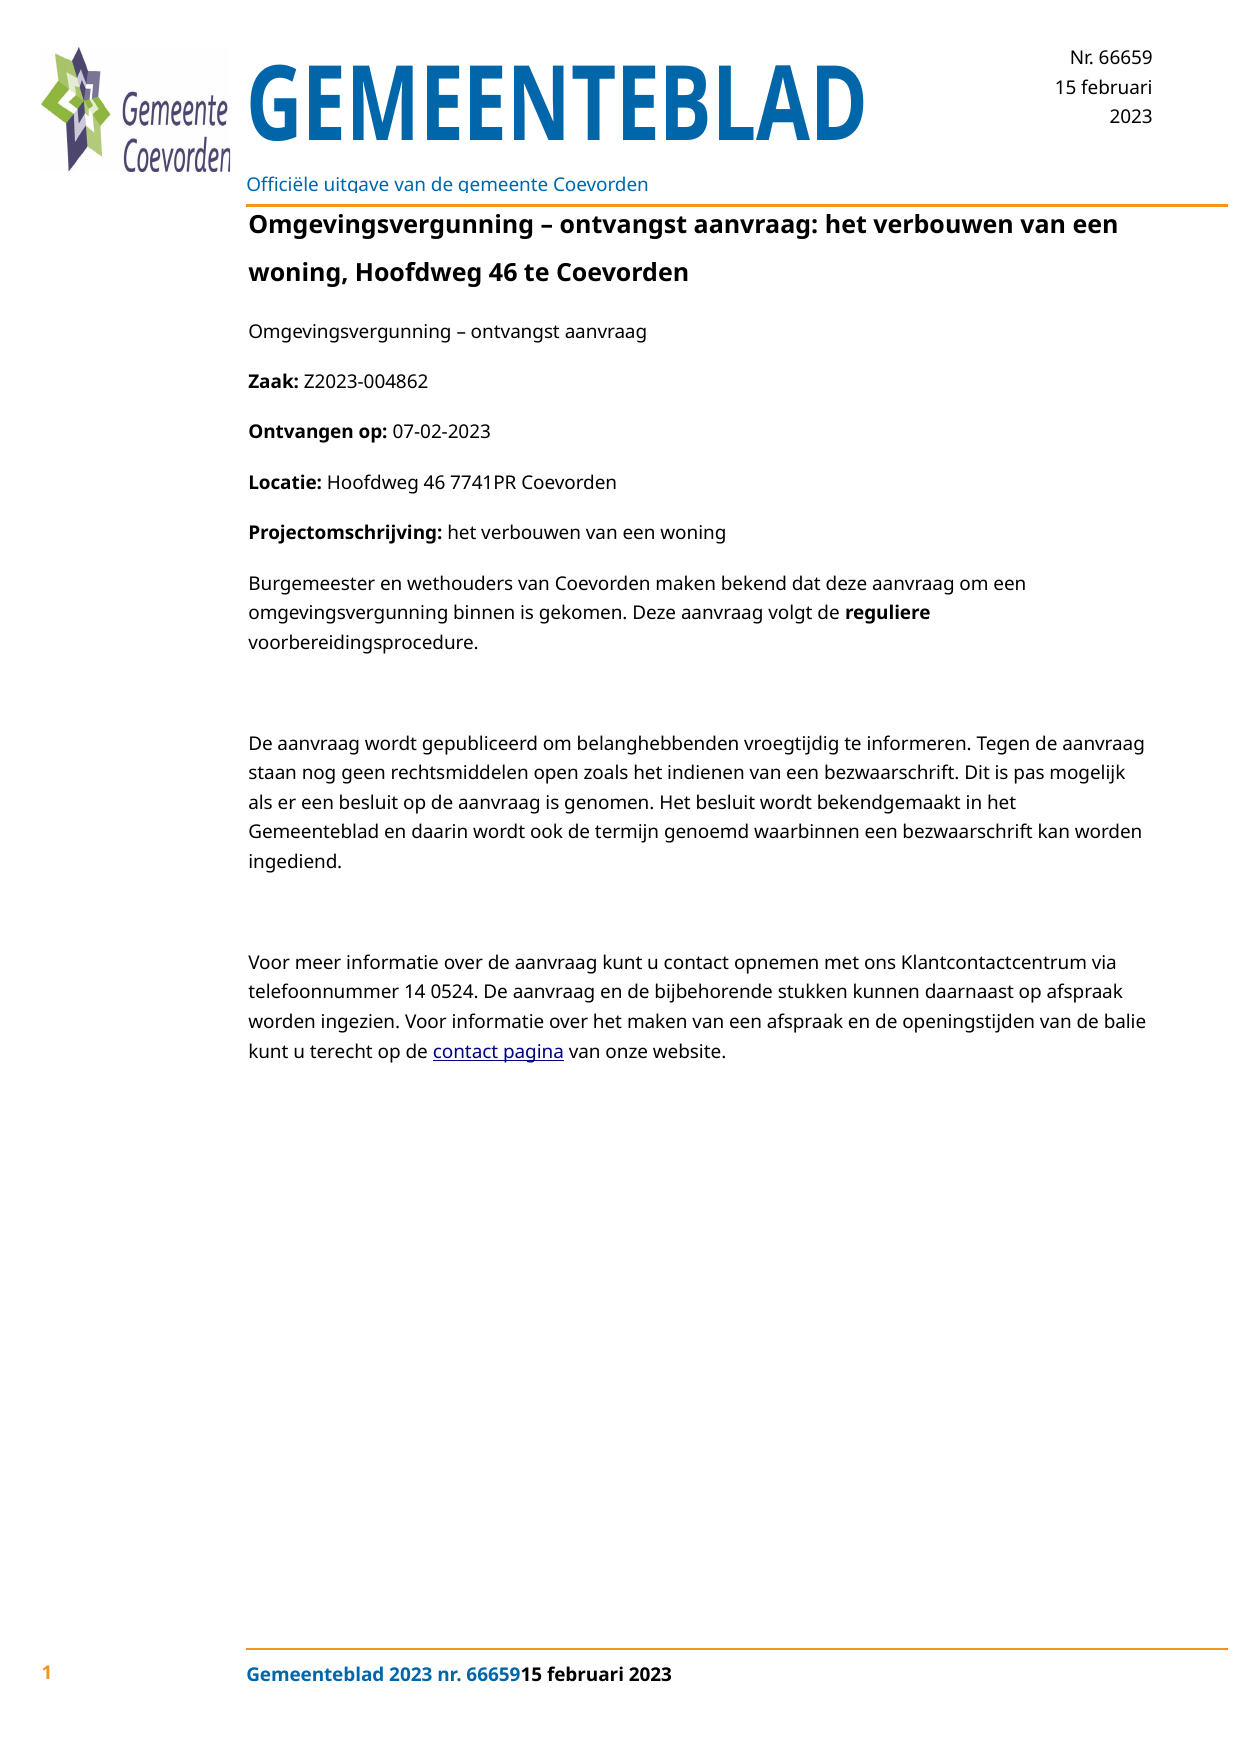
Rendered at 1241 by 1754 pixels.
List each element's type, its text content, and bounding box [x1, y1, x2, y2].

text Omgevingsvergunning – ontvangst aanvraag [248, 318, 1152, 344]
picture [41, 47, 231, 172]
text Locatie: Hoofdweg 46 7741PR Coevorden [248, 469, 1152, 495]
text Burgemeester en wethouders van Coevorden maken bekend dat deze aanvraag om een omgevingsvergunning binnen is gekomen. Deze aanvraag volgt de reguliere voorbereidingsprocedure. [248, 570, 1152, 655]
text Ontvangen op: 07-02-2023 [248, 419, 1152, 444]
text Omgevingsvergunning – ontvangst aanvraag: het verbouwen van een woning, Hoofdweg 46 te Coevorden [248, 207, 1152, 288]
text De aanvraag wordt gepubliceerd om belanghebbenden vroegtijdig te informeren. Tegen de aanvraag staan nog geen rechtsmiddelen open zoals het indienen van een bezwaarschrift. Dit is pas mogelijk als er een besluit op de aanvraag is genomen. Het besluit wordt bekendgemaakt in het Gemeenteblad en daarin wordt ook de termijn genoemd waarbinnen een bezwaarschrift kan worden ingediend. [248, 730, 1152, 874]
text Voor meer informatie over de aanvraag kunt u contact opnemen met ons Klantcontactcentrum via telefoonnummer 14 0524. De aanvraag en de bijbehorende stukken kunnen daarnaast op afspraak worden ingezien. Voor informatie over het maken van een afspraak en de openingstijden van de balie kunt u terecht op de contact pagina van onze website. [248, 949, 1152, 1064]
text Zaak: Z2023-004862 [248, 368, 1152, 394]
text Projectomschrijving: het verbouwen van een woning [248, 519, 1152, 545]
